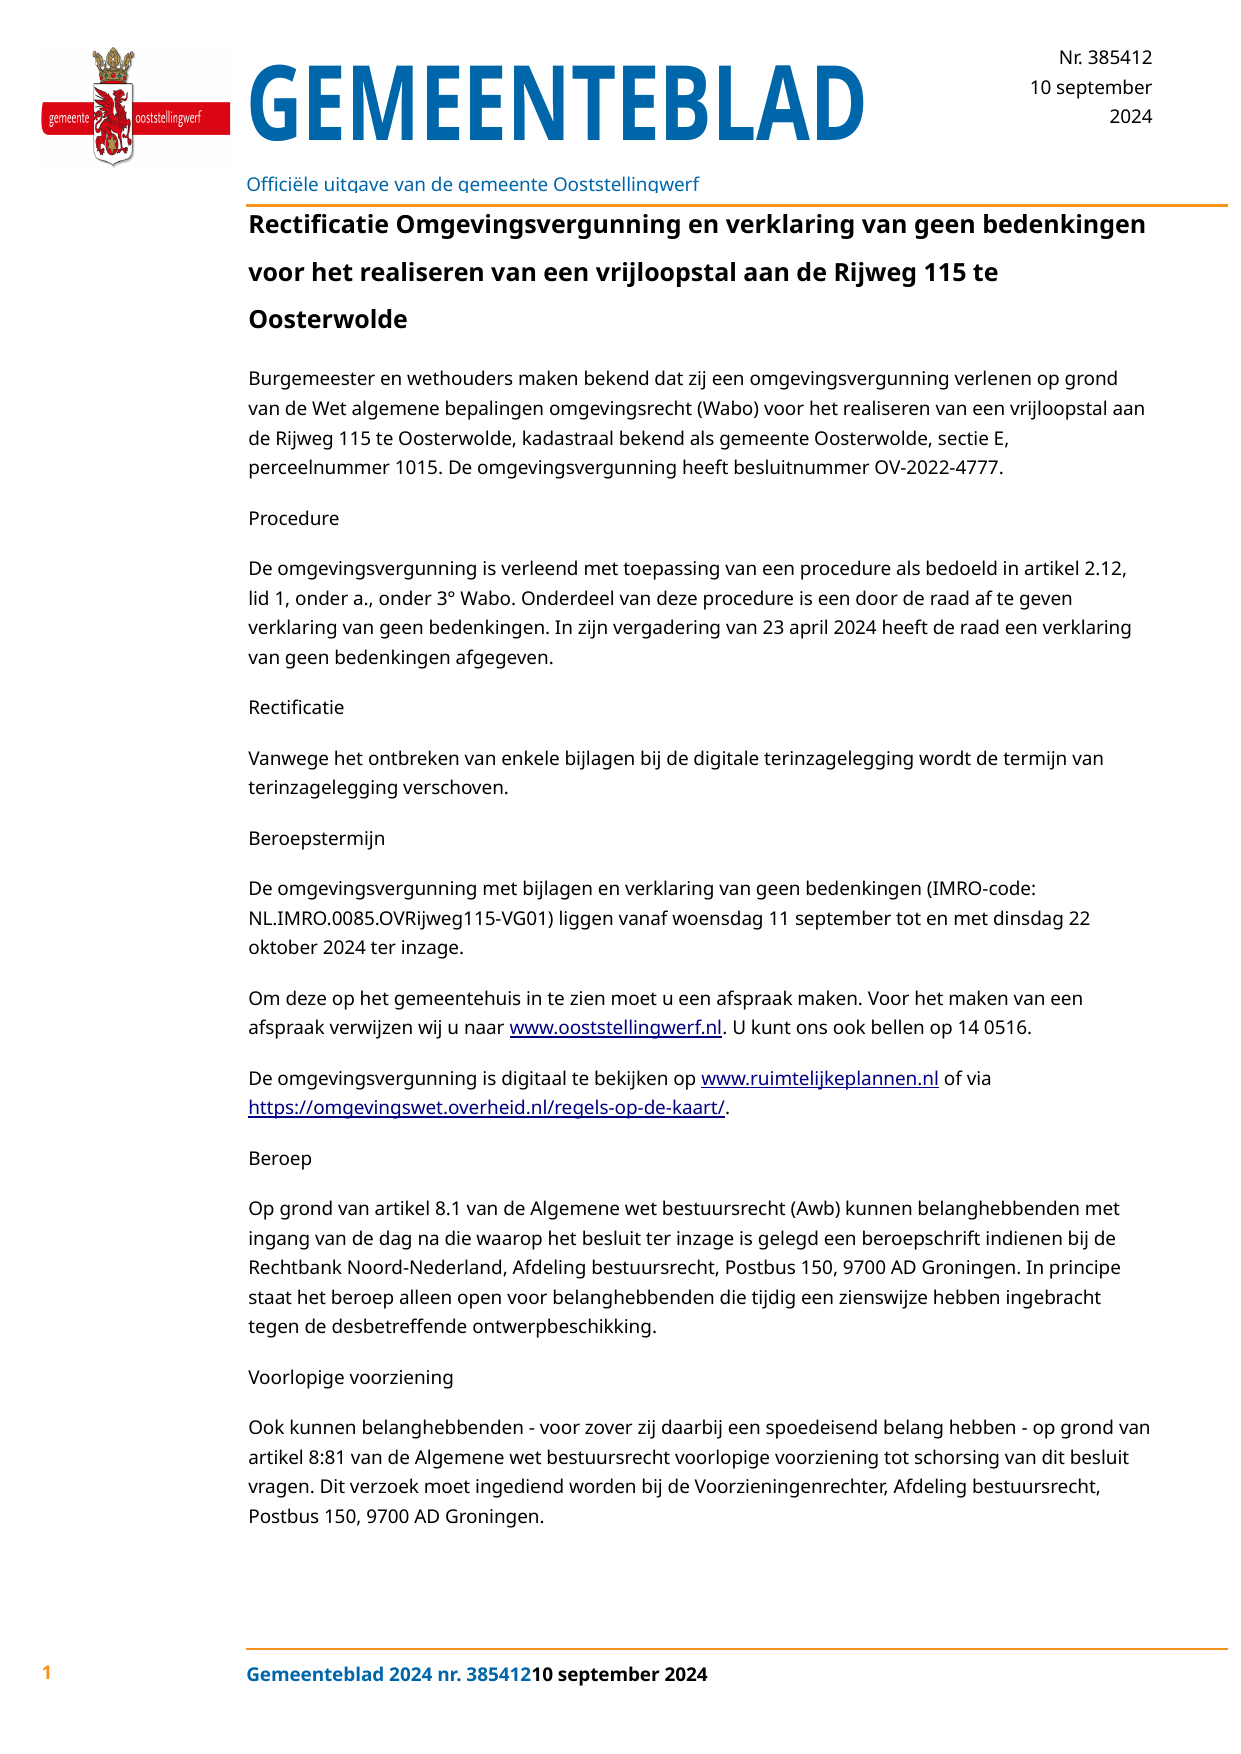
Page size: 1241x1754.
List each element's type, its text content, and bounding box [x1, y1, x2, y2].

text Ook kunnen belanghebbenden - voor zover zij daarbij een spoedeisend belang hebben - op grond van artikel 8:81 van de Algemene wet bestuursrecht voorlopige voorziening tot schorsing van dit besluit vragen. Dit verzoek moet ingediend worden bij de Voorzieningenrechter, Afdeling bestuursrecht, Postbus 150, 9700 AD Groningen. [248, 1414, 1152, 1529]
text Rectificatie [248, 694, 1152, 720]
text Procedure [248, 505, 1152, 530]
picture [41, 47, 231, 172]
text Beroepstermijn [248, 825, 1152, 850]
text Op grond van artikel 8.1 van de Algemene wet bestuursrecht (Awb) kunnen belanghebbenden met ingang van de dag na die waarop het besluit ter inzage is gelegd een beroepschrift indienen bij de Rechtbank Noord-Nederland, Afdeling bestuursrecht, Postbus 150, 9700 AD Groningen. In principe staat het beroep alleen open voor belanghebbenden die tijdig een zienswijze hebben ingebracht tegen de desbetreffende ontwerpbeschikking. [248, 1195, 1152, 1339]
text De omgevingsvergunning met bijlagen en verklaring van geen bedenkingen (IMRO-code: NL.IMRO.0085.OVRijweg115-VG01) liggen vanaf woensdag 11 september tot en met dinsdag 22 oktober 2024 ter inzage. [248, 875, 1152, 960]
text Beroep [248, 1145, 1152, 1170]
text Rectificatie Omgevingsvergunning en verklaring van geen bedenkingen voor het realiseren van een vrijloopstal aan de Rijweg 115 te Oosterwolde [248, 207, 1152, 336]
text Om deze op het gemeentehuis in te zien moet u een afspraak maken. Voor het maken van een afspraak verwijzen wij u naar www.ooststellingwerf.nl. U kunt ons ook bellen op 14 0516. [248, 985, 1152, 1040]
text De omgevingsvergunning is verleend met toepassing van een procedure als bedoeld in artikel 2.12, lid 1, onder a., onder 3° Wabo. Onderdeel van deze procedure is een door de raad af te geven verklaring van geen bedenkingen. In zijn vergadering van 23 april 2024 heeft de raad een verklaring van geen bedenkingen afgegeven. [248, 555, 1152, 669]
text Burgemeester en wethouders maken bekend dat zij een omgevingsvergunning verlenen op grond van de Wet algemene bepalingen omgevingsrecht (Wabo) voor het realiseren van een vrijloopstal aan de Rijweg 115 te Oosterwolde, kadastraal bekend als gemeente Oosterwolde, sectie E, perceelnummer 1015. De omgevingsvergunning heeft besluitnummer OV-2022-4777. [248, 366, 1152, 480]
text De omgevingsvergunning is digitaal te bekijken op www.ruimtelijkeplannen.nl of via https://omgevingswet.overheid.nl/regels-op-de-kaart/. [248, 1065, 1152, 1120]
text Voorlopige voorziening [248, 1364, 1152, 1389]
text Vanwege het ontbreken van enkele bijlagen bij de digitale terinzagelegging wordt de termijn van terinzagelegging verschoven. [248, 745, 1152, 800]
